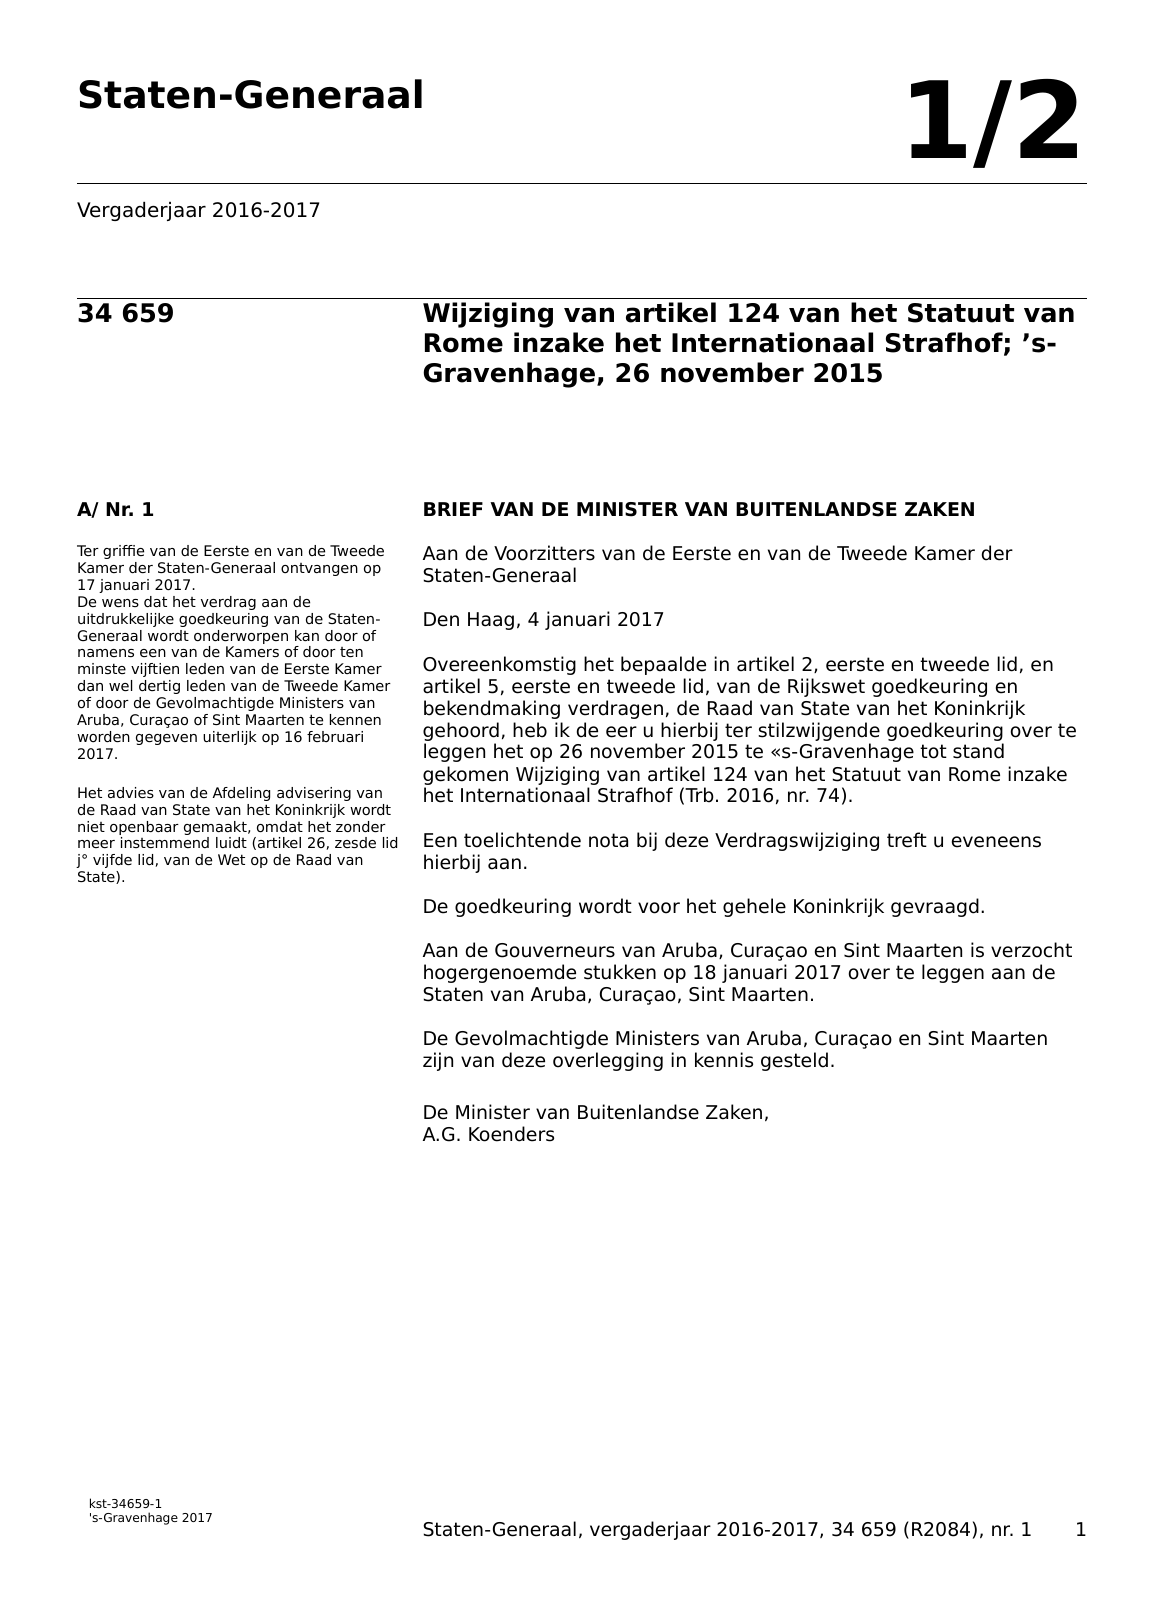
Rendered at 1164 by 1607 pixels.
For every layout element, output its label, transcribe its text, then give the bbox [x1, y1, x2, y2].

text De Gevolmachtigde Ministers van Aruba, Curaçao en Sint Maarten zijn van deze overlegging in kennis gesteld. [422, 1028, 1087, 1072]
text Aan de Voorzitters van de Eerste en van de Tweede Kamer der Staten-Generaal [422, 543, 1087, 587]
text Aan de Gouverneurs van Aruba, Curaçao en Sint Maarten is verzocht hogergenoemde stukken op 18 januari 2017 over te leggen aan de Staten van Aruba, Curaçao, Sint Maarten. [422, 940, 1087, 1006]
text kst-34659-1 [88, 1497, 323, 1511]
subtitle 34 659 Wijziging van artikel 124 van het Statuut van Rome inzake het Internationaal Strafhof; ’s-Gravenhage, 26 november 2015 [77, 299, 1087, 388]
text De wens dat het verdrag aan de uitdrukkelijke goedkeuring van de Staten-Generaal wordt onderworpen kan door of namens een van de Kamers of door ten minste vijftien leden van de Eerste Kamer dan wel dertig leden van de Tweede Kamer of door de Gevolmachtigde Ministers van Aruba, Curaçao of Sint Maarten te kennen worden gegeven uiterlijk op 16 februari 2017. [77, 594, 399, 763]
text Een toelichtende nota bij deze Verdragswijziging treft u eveneens hierbij aan. [422, 829, 1087, 873]
text Ter griffie van de Eerste en van de Tweede Kamer der Staten-Generaal ontvangen op 17 januari 2017. [77, 543, 399, 594]
text Overeenkomstig het bepaalde in artikel 2, eerste en tweede lid, en artikel 5, eerste en tweede lid, van de Rijkswet goedkeuring en bekendmaking verdragen, de Raad van State van het Koninkrijk gehoord, heb ik de eer u hierbij ter stilzwijgende goedkeuring over te leggen het op 26 november 2015 te «s-Gravenhage tot stand gekomen Wijziging van artikel 124 van het Statuut van Rome inzake het Internationaal Strafhof (Trb. 2016, nr. 74). [422, 653, 1087, 807]
text De Minister van Buitenlandse Zaken, A.G. Koenders [422, 1102, 1087, 1146]
text Den Haag, 4 januari 2017 [422, 609, 1087, 631]
subtitle A/ Nr. 1 BRIEF VAN DE MINISTER VAN BUITENLANDSE ZAKEN [77, 499, 1087, 521]
text Het advies van de Afdeling advisering van de Raad van State van het Koninkrijk wordt niet openbaar gemaakt, omdat het zonder meer instemmend luidt (artikel 26, zesde lid j° vijfde lid, van de Wet op de Raad van State). [77, 785, 399, 886]
table_header 1/2 [886, 59, 1087, 183]
text De goedkeuring wordt voor het gehele Koninkrijk gevraagd. [422, 896, 1087, 918]
text 's-Gravenhage 2017 [88, 1511, 323, 1525]
text [77, 763, 399, 785]
table_header Staten-Generaal [77, 59, 886, 183]
table_cell Vergaderjaar 2016-2017 [77, 184, 1087, 298]
